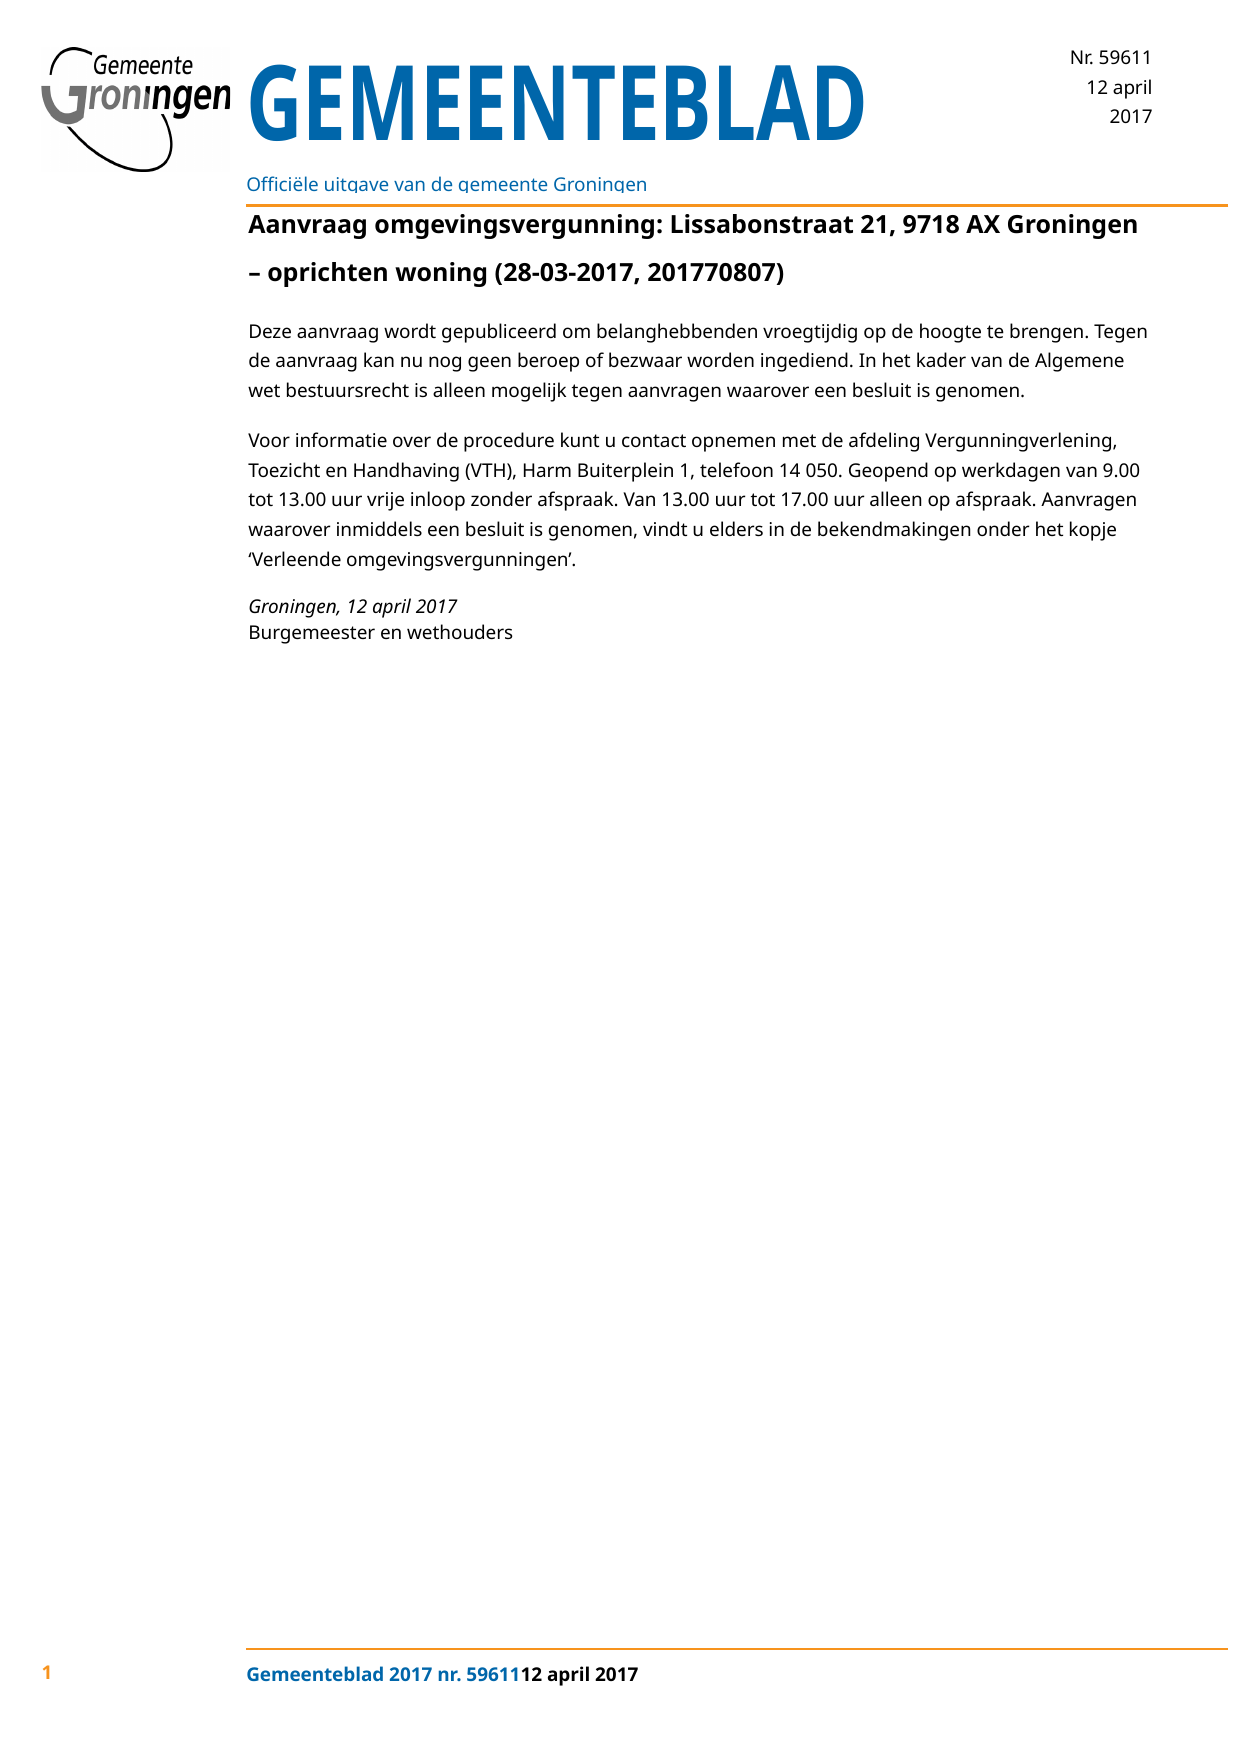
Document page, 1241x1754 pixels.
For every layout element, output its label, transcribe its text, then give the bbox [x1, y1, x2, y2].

text Voor informatie over de procedure kunt u contact opnemen met de afdeling Vergunningverlening, Toezicht en Handhaving (VTH), Harm Buiterplein 1, telefoon 14 050. Geopend op werkdagen van 9.00 tot 13.00 uur vrije inloop zonder afspraak. Van 13.00 uur tot 17.00 uur alleen op afspraak. Aanvragen waarover inmiddels een besluit is genomen, vindt u elders in de bekendmakingen onder het kopje ‘Verleende omgevingsvergunningen’. [248, 427, 1152, 572]
text Aanvraag omgevingsvergunning: Lissabonstraat 21, 9718 AX Groningen – oprichten woning (28-03-2017, 201770807) [248, 207, 1152, 288]
text Groningen, 12 april 2017 [248, 594, 1152, 619]
picture [41, 47, 231, 172]
text Deze aanvraag wordt gepubliceerd om belanghebbenden vroegtijdig op de hoogte te brengen. Tegen de aanvraag kan nu nog geen beroep of bezwaar worden ingediend. In het kader van de Algemene wet bestuursrecht is alleen mogelijk tegen aanvragen waarover een besluit is genomen. [248, 318, 1152, 403]
text Burgemeester en wethouders [248, 619, 1152, 645]
